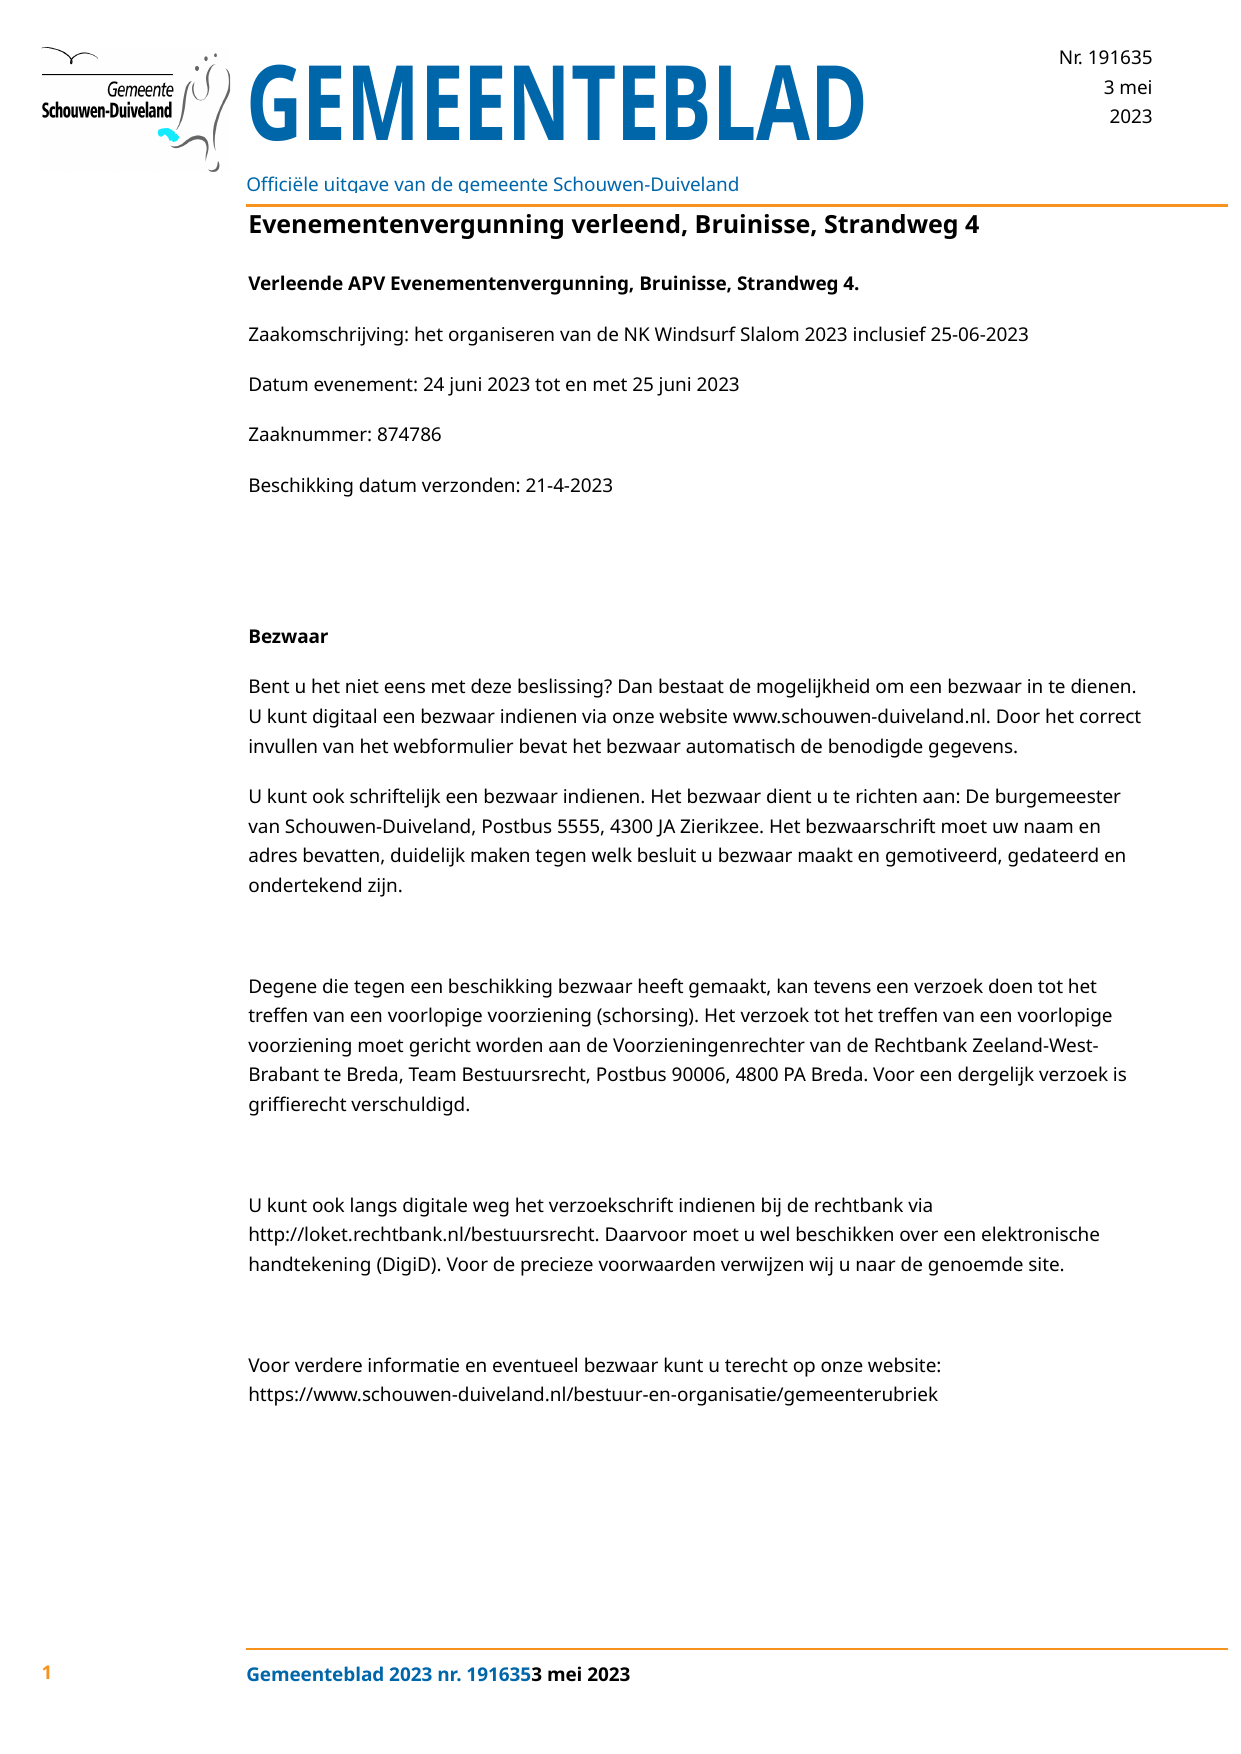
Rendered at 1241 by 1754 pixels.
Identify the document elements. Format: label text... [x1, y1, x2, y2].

text Bezwaar [248, 623, 1152, 649]
text Evenementenvergunning verleend, Bruinisse, Strandweg 4 [248, 207, 1152, 241]
text Zaakomschrijving: het organiseren van de NK Windsurf Slalom 2023 inclusief 25-06-2023 [248, 321, 1152, 346]
text Bent u het niet eens met deze beslissing? Dan bestaat de mogelijkheid om een bezwaar in te dienen. U kunt digitaal een bezwaar indienen via onze website www.schouwen-duiveland.nl. Door het correct invullen van het webformulier bevat het bezwaar automatisch de benodigde gegevens. [248, 674, 1152, 758]
picture [41, 47, 231, 172]
text Datum evenement: 24 juni 2023 tot en met 25 juni 2023 [248, 371, 1152, 397]
text Zaaknummer: 874786 [248, 422, 1152, 447]
text U kunt ook langs digitale weg het verzoekschrift indienen bij de rechtbank via http://loket.rechtbank.nl/bestuursrecht. Daarvoor moet u wel beschikken over een elektronische handtekening (DigiD). Voor de precieze voorwaarden verwijzen wij u naar de genoemde site. [248, 1192, 1152, 1277]
text Voor verdere informatie en eventueel bezwaar kunt u terecht op onze website: https://www.schouwen-duiveland.nl/bestuur-en-organisatie/gemeenterubriek [248, 1352, 1152, 1407]
text Degene die tegen een beschikking bezwaar heeft gemaakt, kan tevens een verzoek doen tot het treffen van een voorlopige voorziening (schorsing). Het verzoek tot het treffen van een voorlopige voorziening moet gericht worden aan de Voorzieningenrechter van de Rechtbank Zeeland-West-Brabant te Breda, Team Bestuursrecht, Postbus 90006, 4800 PA Breda. Voor een dergelijk verzoek is griffierecht verschuldigd. [248, 973, 1152, 1117]
text Beschikking datum verzonden: 21-4-2023 [248, 472, 1152, 498]
text U kunt ook schriftelijk een bezwaar indienen. Het bezwaar dient u te richten aan: De burgemeester van Schouwen-Duiveland, Postbus 5555, 4300 JA Zierikzee. Het bezwaarschrift moet uw naam en adres bevatten, duidelijk maken tegen welk besluit u bezwaar maakt en gemotiveerd, gedateerd en ondertekend zijn. [248, 783, 1152, 898]
text Verleende APV Evenementenvergunning, Bruinisse, Strandweg 4. [248, 270, 1152, 296]
